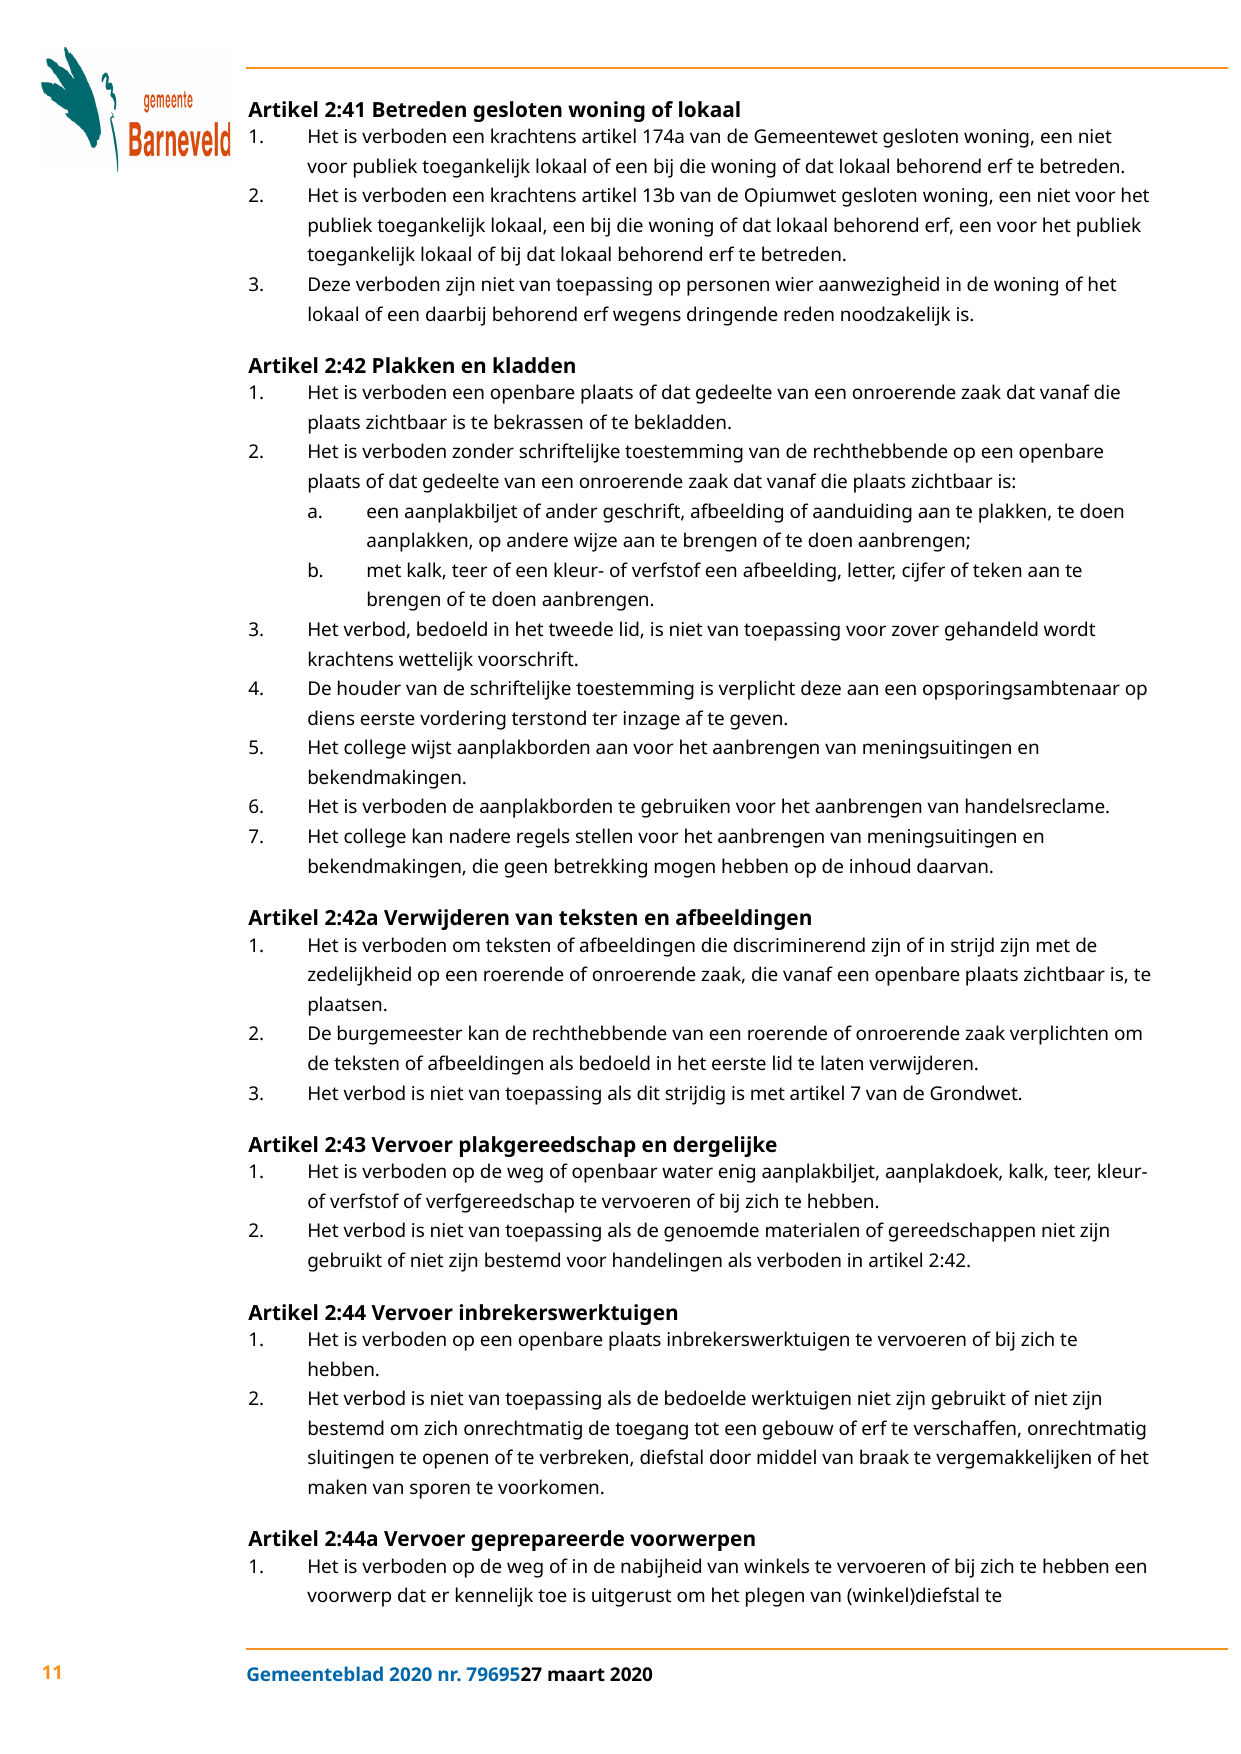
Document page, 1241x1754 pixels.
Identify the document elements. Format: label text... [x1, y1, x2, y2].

list met kalk, teer of een kleur- of verfstof een afbeelding, letter, cijfer of teken aan te brengen of te doen aanbrengen. [307, 557, 1152, 612]
list Het verbod is niet van toepassing als de bedoelde werktuigen niet zijn gebruikt of niet zijn bestemd om zich onrechtmatig de toegang tot een gebouw of erf te verschaffen, onrechtmatig sluitingen te openen of te verbreken, diefstal door middel van braak te vergemakkelijken of het maken van sporen te voorkomen. [248, 1385, 1152, 1500]
text Artikel 2:44a Vervoer geprepareerde voorwerpen [248, 1524, 1152, 1553]
list Het is verboden op een openbare plaats inbrekerswerktuigen te vervoeren of bij zich te hebben. [248, 1326, 1152, 1381]
list een aanplakbiljet of ander geschrift, afbeelding of aanduiding aan te plakken, te doen aanplakken, op andere wijze aan te brengen of te doen aanbrengen; [307, 498, 1152, 553]
list Deze verboden zijn niet van toepassing op personen wier aanwezigheid in de woning of het lokaal of een daarbij behorend erf wegens dringende reden noodzakelijk is. [248, 271, 1152, 326]
text Artikel 2:41 Betreden gesloten woning of lokaal [248, 95, 1152, 123]
list Het verbod is niet van toepassing als de genoemde materialen of gereedschappen niet zijn gebruikt of niet zijn bestemd voor handelingen als verboden in artikel 2:42. [248, 1218, 1152, 1273]
list Het is verboden de aanplakborden te gebruiken voor het aanbrengen van handelsreclame. [248, 794, 1152, 819]
list Het is verboden om teksten of afbeeldingen die discriminerend zijn of in strijd zijn met de zedelijkheid op een roerende of onroerende zaak, die vanaf een openbare plaats zichtbaar is, te plaatsen. [248, 932, 1152, 1017]
text Artikel 2:42a Verwijderen van teksten en afbeeldingen [248, 903, 1152, 932]
list Het verbod is niet van toepassing als dit strijdig is met artikel 7 van de Grondwet. [248, 1080, 1152, 1105]
list De burgemeester kan de rechthebbende van een roerende of onroerende zaak verplichten om de teksten of afbeeldingen als bedoeld in het eerste lid te laten verwijderen. [248, 1021, 1152, 1076]
list De houder van de schriftelijke toestemming is verplicht deze aan een opsporingsambtenaar op diens eerste vordering terstond ter inzage af te geven. [248, 675, 1152, 731]
list Het is verboden een openbare plaats of dat gedeelte van een onroerende zaak dat vanaf die plaats zichtbaar is te bekrassen of te bekladden. [248, 379, 1152, 435]
list Het is verboden op de weg of openbaar water enig aanplakbiljet, aanplakdoek, kalk, teer, kleur- of verfstof of verfgereedschap te vervoeren of bij zich te hebben. [248, 1158, 1152, 1214]
list Het is verboden een krachtens artikel 174a van de Gemeentewet gesloten woning, een niet voor publiek toegankelijk lokaal of een bij die woning of dat lokaal behorend erf te betreden. [248, 123, 1152, 178]
list Het is verboden zonder schriftelijke toestemming van de rechthebbende op een openbare plaats of dat gedeelte van een onroerende zaak dat vanaf die plaats zichtbaar is: [248, 439, 1152, 494]
picture [41, 47, 231, 172]
list Het college wijst aanplakborden aan voor het aanbrengen van meningsuitingen en bekendmakingen. [248, 734, 1152, 790]
list Het college kan nadere regels stellen voor het aanbrengen van meningsuitingen en bekendmakingen, die geen betrekking mogen hebben op de inhoud daarvan. [248, 823, 1152, 879]
list Het is verboden op de weg of in de nabijheid van winkels te vervoeren of bij zich te hebben een voorwerp dat er kennelijk toe is uitgerust om het plegen van (winkel)diefstal te [248, 1553, 1152, 1608]
text Artikel 2:42 Plakken en kladden [248, 351, 1152, 379]
list Het is verboden een krachtens artikel 13b van de Opiumwet gesloten woning, een niet voor het publiek toegankelijk lokaal, een bij die woning of dat lokaal behorend erf, een voor het publiek toegankelijk lokaal of bij dat lokaal behorend erf te betreden. [248, 182, 1152, 267]
list Het verbod, bedoeld in het tweede lid, is niet van toepassing voor zover gehandeld wordt krachtens wettelijk voorschrift. [248, 616, 1152, 672]
text Artikel 2:43 Vervoer plakgereedschap en dergelijke [248, 1130, 1152, 1158]
text Artikel 2:44 Vervoer inbrekerswerktuigen [248, 1298, 1152, 1326]
